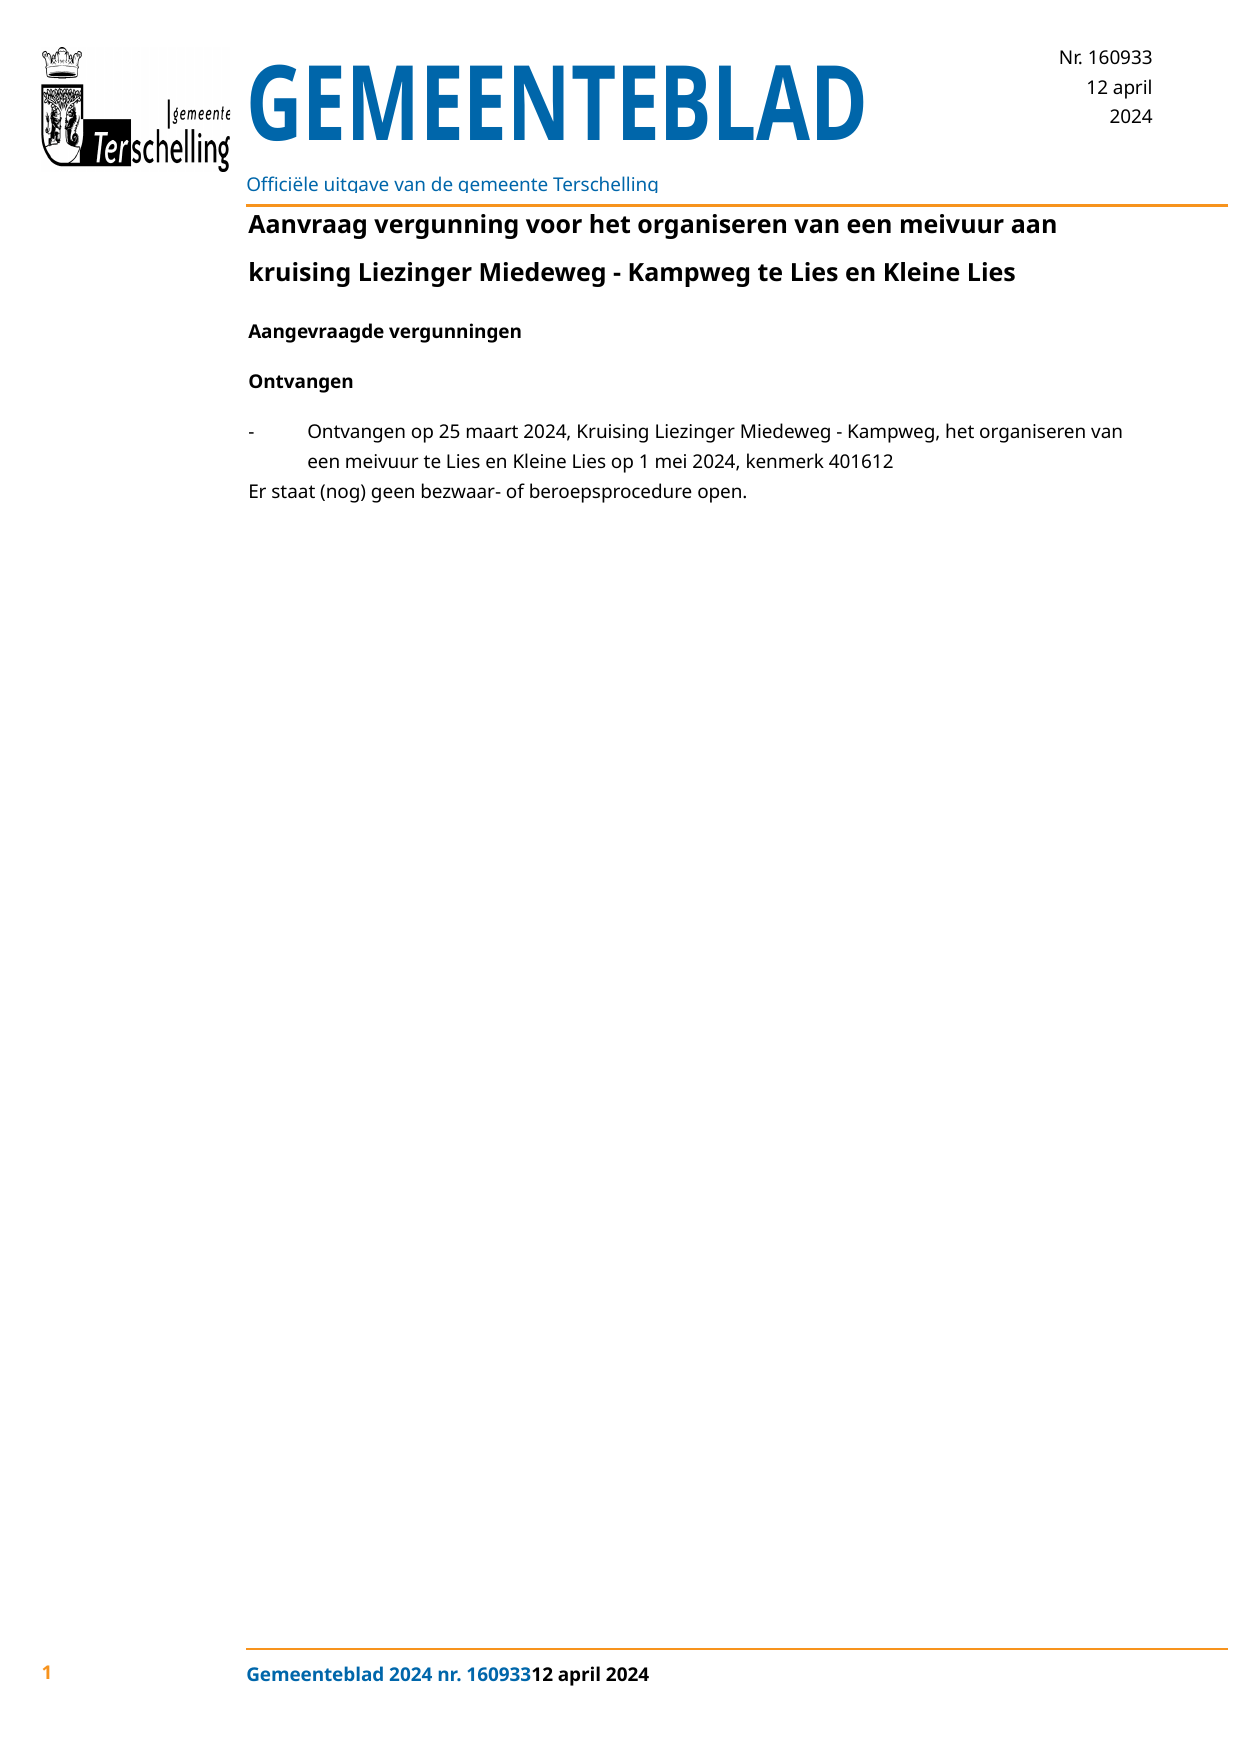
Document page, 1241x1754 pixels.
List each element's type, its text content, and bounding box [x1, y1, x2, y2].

text Ontvangen [248, 368, 1152, 394]
picture [41, 47, 231, 172]
text Aangevraagde vergunningen [248, 318, 1152, 344]
text Er staat (nog) geen bezwaar- of beroepsprocedure open. [248, 478, 1152, 504]
text Aanvraag vergunning voor het organiseren van een meivuur aan kruising Liezinger Miedeweg - Kampweg te Lies en Kleine Lies [248, 207, 1152, 288]
list Ontvangen op 25 maart 2024, Kruising Liezinger Miedeweg - Kampweg, het organiseren van een meivuur te Lies en Kleine Lies op 1 mei 2024, kenmerk 401612 [248, 419, 1152, 474]
